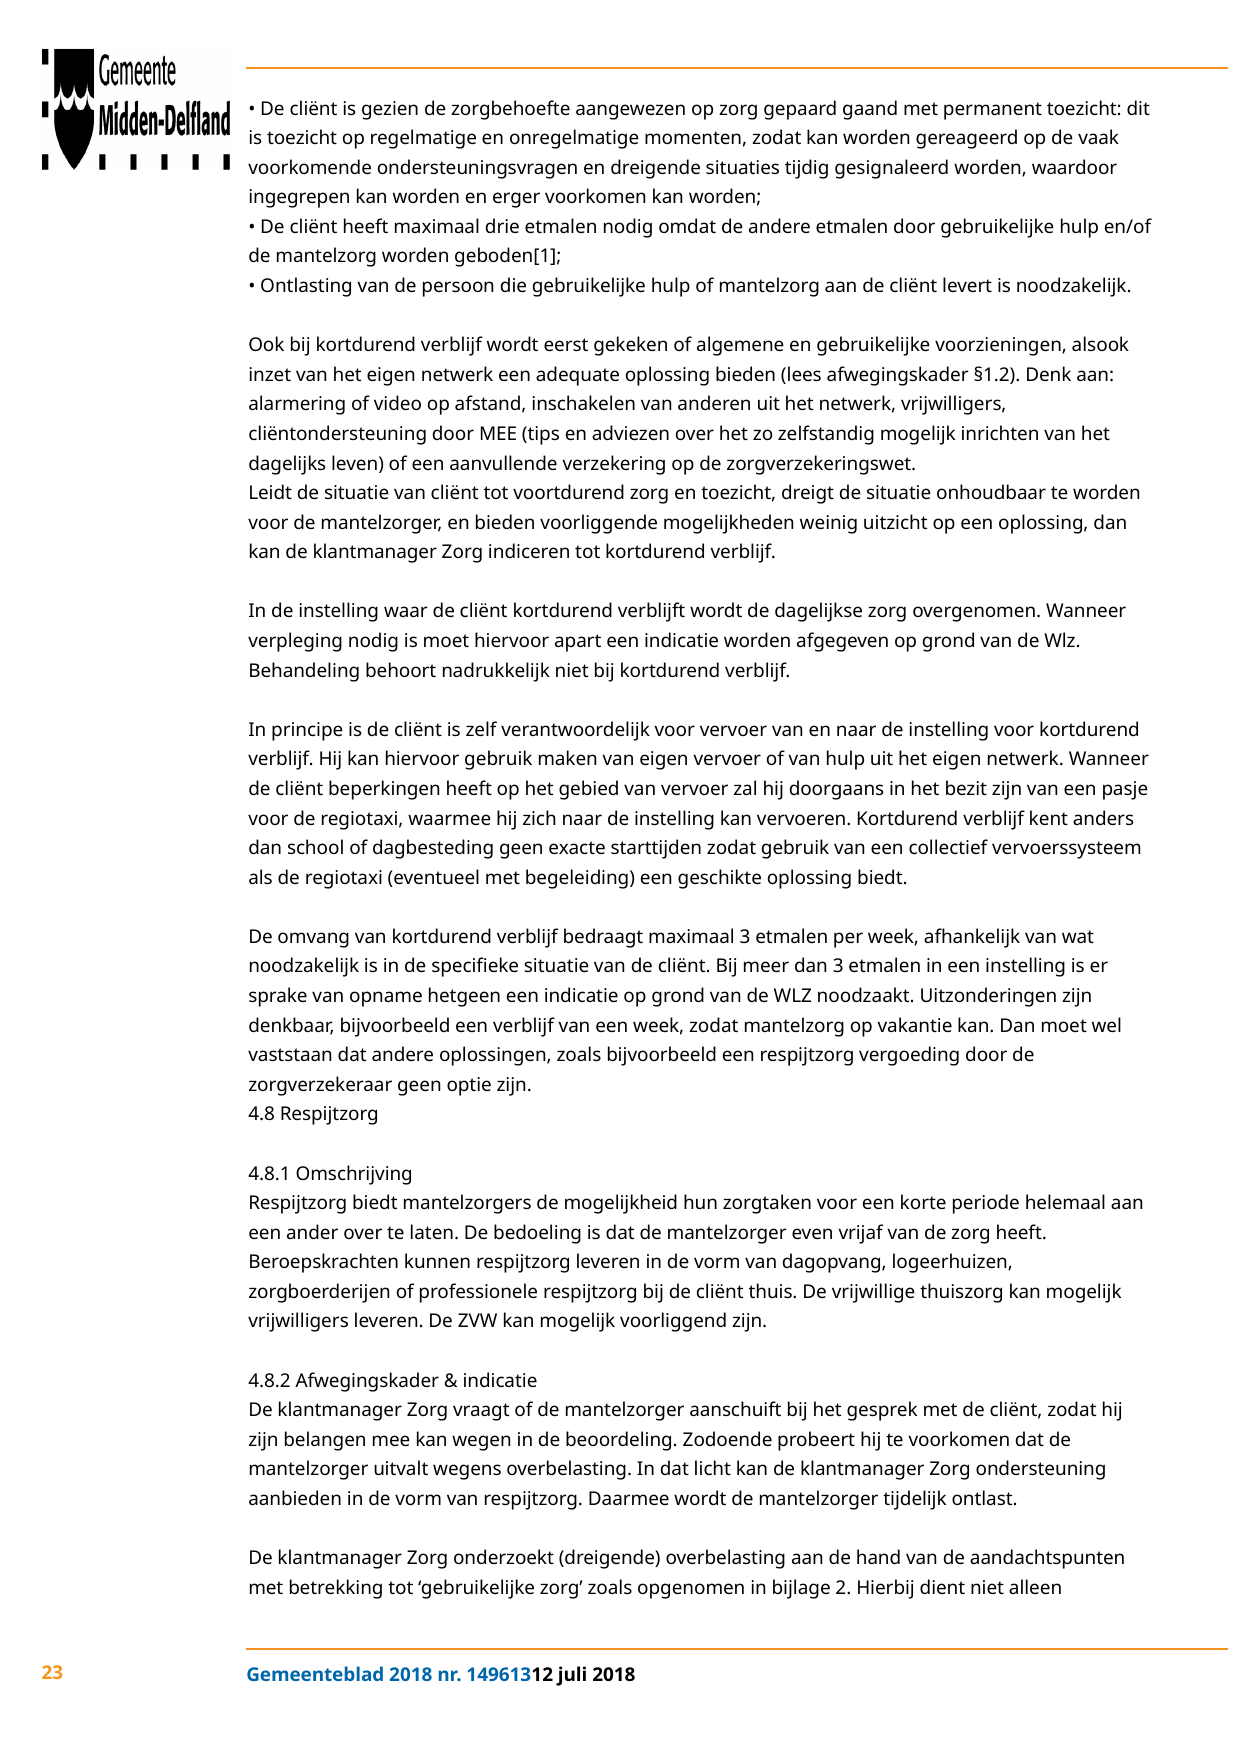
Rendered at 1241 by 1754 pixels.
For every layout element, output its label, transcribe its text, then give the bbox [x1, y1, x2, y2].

text Ook bij kortdurend verblijf wordt eerst gekeken of algemene en gebruikelijke voorzieningen, alsook inzet van het eigen netwerk een adequate oplossing bieden (lees afwegingskader §1.2). Denk aan: alarmering of video op afstand, inschakelen van anderen uit het netwerk, vrijwilligers, cliëntondersteuning door MEE (tips en adviezen over het zo zelfstandig mogelijk inrichten van het dagelijks leven) of een aanvullende verzekering op de zorgverzekeringswet. [248, 331, 1152, 476]
text • De cliënt heeft maximaal drie etmalen nodig omdat de andere etmalen door gebruikelijke hulp en/of de mantelzorg worden geboden[1]; [248, 213, 1152, 268]
text • De cliënt is gezien de zorgbehoefte aangewezen op zorg gepaard gaand met permanent toezicht: dit is toezicht op regelmatige en onregelmatige momenten, zodat kan worden gereageerd op de vaak voorkomende ondersteuningsvragen en dreigende situaties tijdig gesignaleerd worden, waardoor ingegrepen kan worden en erger voorkomen kan worden; [248, 95, 1152, 209]
text De klantmanager Zorg onderzoekt (dreigende) overbelasting aan de hand van de aandachtspunten met betrekking tot ‘gebruikelijke zorg’ zoals opgenomen in bijlage 2. Hierbij dient niet alleen [248, 1544, 1152, 1600]
text De omvang van kortdurend verblijf bedraagt maximaal 3 etmalen per week, afhankelijk van wat noodzakelijk is in de specifieke situatie van de cliënt. Bij meer dan 3 etmalen in een instelling is er sprake van opname hetgeen een indicatie op grond van de WLZ noodzaakt. Uitzonderingen zijn denkbaar, bijvoorbeeld een verblijf van een week, zodat mantelzorg op vakantie kan. Dan moet wel vaststaan dat andere oplossingen, zoals bijvoorbeeld een respijtzorg vergoeding door de zorgverzekeraar geen optie zijn. [248, 923, 1152, 1097]
text 4.8 Respijtzorg [248, 1101, 1152, 1126]
text 4.8.1 Omschrijving [248, 1160, 1152, 1186]
text • Ontlasting van de persoon die gebruikelijke hulp of mantelzorg aan de cliënt levert is noodzakelijk. [248, 272, 1152, 298]
text In de instelling waar de cliënt kortdurend verblijft wordt de dagelijkse zorg overgenomen. Wanneer verpleging nodig is moet hiervoor apart een indicatie worden afgegeven op grond van de Wlz. Behandeling behoort nadrukkelijk niet bij kortdurend verblijf. [248, 598, 1152, 683]
text Respijtzorg biedt mantelzorgers de mogelijkheid hun zorgtaken voor een korte periode helemaal aan een ander over te laten. De bedoeling is dat de mantelzorger even vrijaf van de zorg heeft. Beroepskrachten kunnen respijtzorg leveren in de vorm van dagopvang, logeerhuizen, zorgboerderijen of professionele respijtzorg bij de cliënt thuis. De vrijwillige thuiszorg kan mogelijk vrijwilligers leveren. De ZVW kan mogelijk voorliggend zijn. [248, 1189, 1152, 1333]
text In principe is de cliënt is zelf verantwoordelijk voor vervoer van en naar de instelling voor kortdurend verblijf. Hij kan hiervoor gebruik maken van eigen vervoer of van hulp uit het eigen netwerk. Wanneer de cliënt beperkingen heeft op het gebied van vervoer zal hij doorgaans in het bezit zijn van een pasje voor de regiotaxi, waarmee hij zich naar de instelling kan vervoeren. Kortdurend verblijf kent anders dan school of dagbesteding geen exacte starttijden zodat gebruik van een collectief vervoerssysteem als de regiotaxi (eventueel met begeleiding) een geschikte oplossing biedt. [248, 716, 1152, 890]
text 4.8.2 Afwegingskader & indicatie [248, 1367, 1152, 1393]
text Leidt de situatie van cliënt tot voortdurend zorg en toezicht, dreigt de situatie onhoudbaar te worden voor de mantelzorger, en bieden voorliggende mogelijkheden weinig uitzicht op een oplossing, dan kan de klantmanager Zorg indiceren tot kortdurend verblijf. [248, 479, 1152, 564]
text De klantmanager Zorg vraagt of de mantelzorger aanschuift bij het gesprek met de cliënt, zodat hij zijn belangen mee kan wegen in de beoordeling. Zodoende probeert hij te voorkomen dat de mantelzorger uitvalt wegens overbelasting. In dat licht kan de klantmanager Zorg ondersteuning aanbieden in de vorm van respijtzorg. Daarmee wordt de mantelzorger tijdelijk ontlast. [248, 1396, 1152, 1511]
picture [41, 47, 231, 172]
